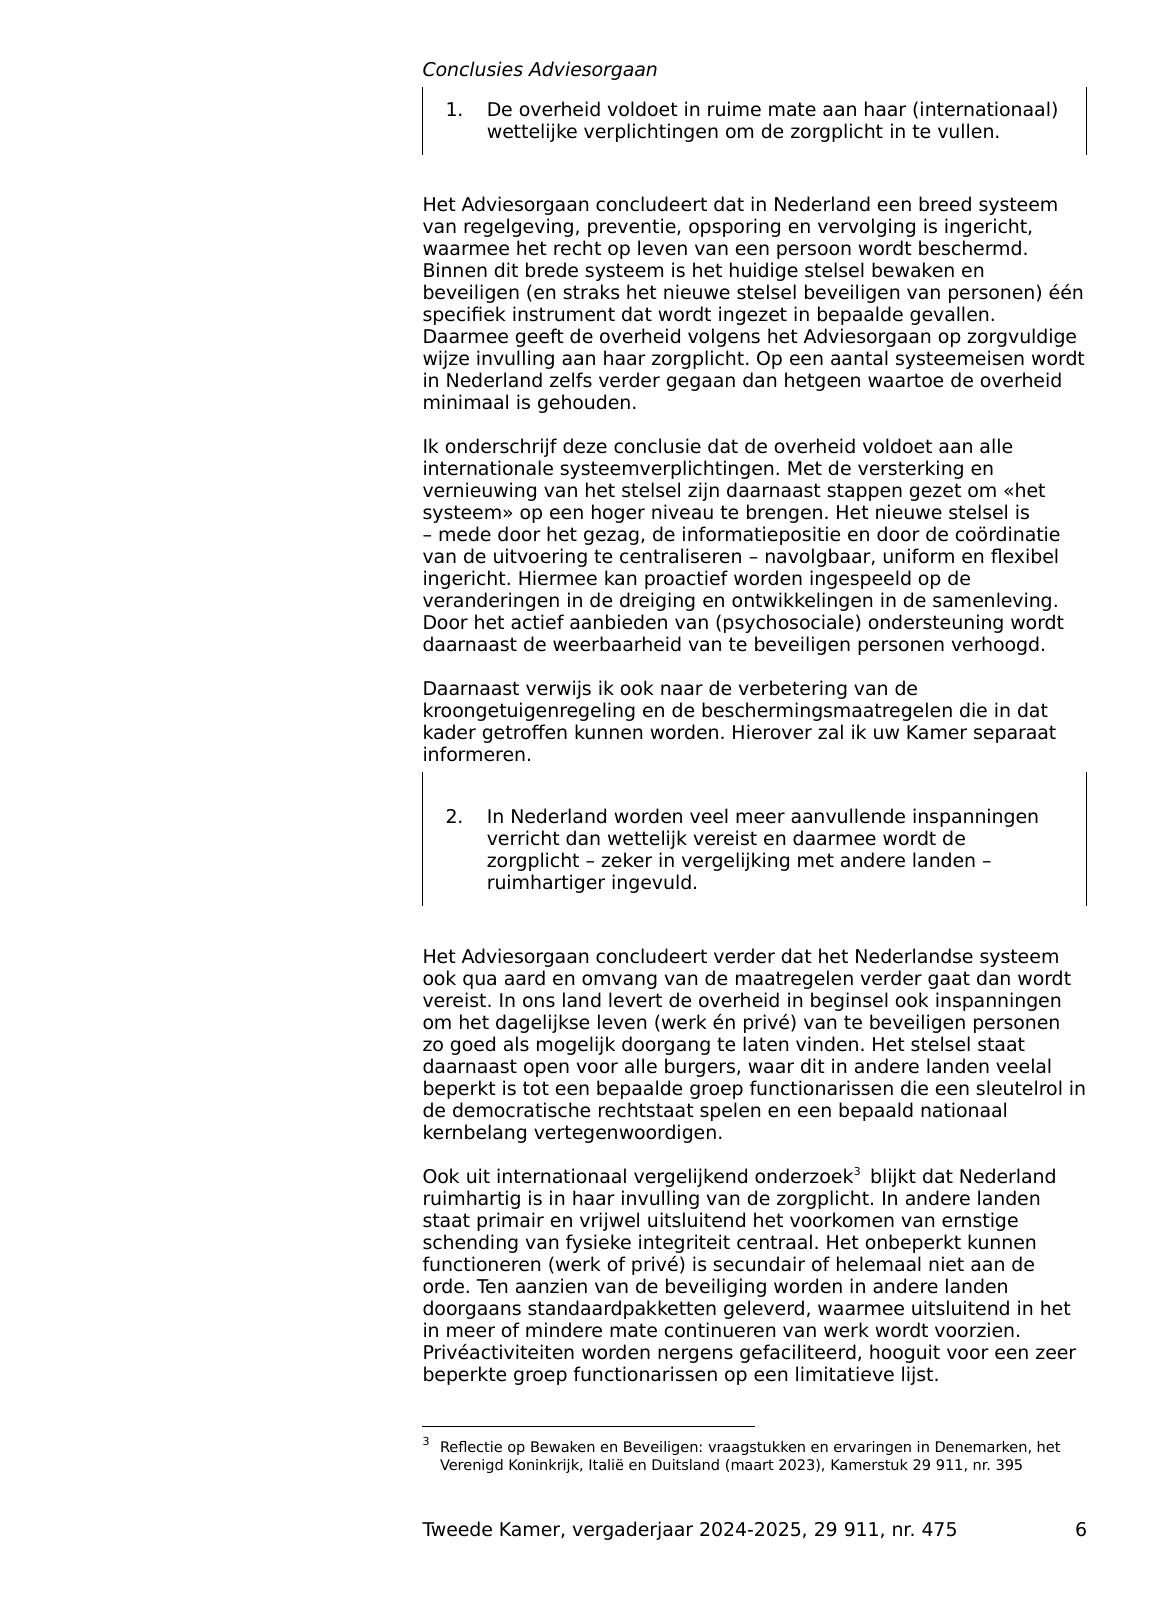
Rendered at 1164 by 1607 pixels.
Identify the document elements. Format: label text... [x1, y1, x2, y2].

text Het Adviesorgaan concludeert verder dat het Nederlandse systeem ook qua aard en omvang van de maatregelen verder gaat dan wordt vereist. In ons land levert de overheid in beginsel ook inspanningen om het dagelijkse leven (werk én privé) van te beveiligen personen zo goed als mogelijk doorgang te laten vinden. Het stelsel staat daarnaast open voor alle burgers, waar dit in andere landen veelal beperkt is tot een bepaalde groep functionarissen die een sleutelrol in de democratische rechtstaat spelen en een bepaald nationaal kernbelang vertegenwoordigen. [422, 946, 1087, 1143]
text Het Adviesorgaan concludeert dat in Nederland een breed systeem van regelgeving, preventie, opsporing en vervolging is ingericht, waarmee het recht op leven van een persoon wordt beschermd. Binnen dit brede systeem is het huidige stelsel bewaken en beveiligen (en straks het nieuwe stelsel beveiligen van personen) één specifiek instrument dat wordt ingezet in bepaalde gevallen. Daarmee geeft de overheid volgens het Adviesorgaan op zorgvuldige wijze invulling aan haar zorgplicht. Op een aantal systeemeisen wordt in Nederland zelfs verder gegaan dan hetgeen waartoe de overheid minimaal is gehouden. [422, 194, 1087, 414]
subtitle Conclusies Adviesorgaan [422, 59, 1087, 81]
text Daarnaast verwijs ik ook naar de verbetering van de kroongetuigenregeling en de beschermingsmaatregelen die in dat kader getroffen kunnen worden. Hierover zal ik uw Kamer separaat informeren. [422, 678, 1087, 766]
text Reflectie op Bewaken en Beveiligen: vraagstukken en ervaringen in Denemarken, het Verenigd Koninkrijk, Italië en Duitsland (maart 2023), Kamerstuk 29 911, nr. 395 [422, 1435, 1087, 1474]
text Ik onderschrijf deze conclusie dat de overheid voldoet aan alle internationale systeemverplichtingen. Met de versterking en vernieuwing van het stelsel zijn daarnaast stappen gezet om «het systeem» op een hoger niveau te brengen. Het nieuwe stelsel is – mede door het gezag, de informatiepositie en door de coördinatie van de uitvoering te centraliseren – navolgbaar, uniform en flexibel ingericht. Hiermee kan proactief worden ingespeeld op de veranderingen in de dreiging en ontwikkelingen in de samenleving. Door het actief aanbieden van (psychosociale) ondersteuning wordt daarnaast de weerbaarheid van te beveiligen personen verhoogd. [422, 436, 1087, 656]
text Ook uit internationaal vergelijkend onderzoek blijkt dat Nederland ruimhartig is in haar invulling van de zorgplicht. In andere landen staat primair en vrijwel uitsluitend het voorkomen van ernstige schending van fysieke integriteit centraal. Het onbeperkt kunnen functioneren (werk of privé) is secundair of helemaal niet aan de orde. Ten aanzien van de beveiliging worden in andere landen doorgaans standaardpakketten geleverd, waarmee uitsluitend in het in meer of mindere mate continueren van werk wordt voorzien. Privéactiviteiten worden nergens gefaciliteerd, hooguit voor een zeer beperkte groep functionarissen op een limitatieve lijst. [422, 1166, 1087, 1386]
table_header 2. In Nederland worden veel meer aanvullende inspanningen verricht dan wettelijk vereist en daarmee wordt de zorgplicht – zeker in vergelijking met andere landen – ruimhartiger ingevuld. [423, 772, 1086, 906]
table_header 1. De overheid voldoet in ruime mate aan haar (internationaal) wettelijke verplichtingen om de zorgplicht in te vullen. [423, 87, 1086, 154]
